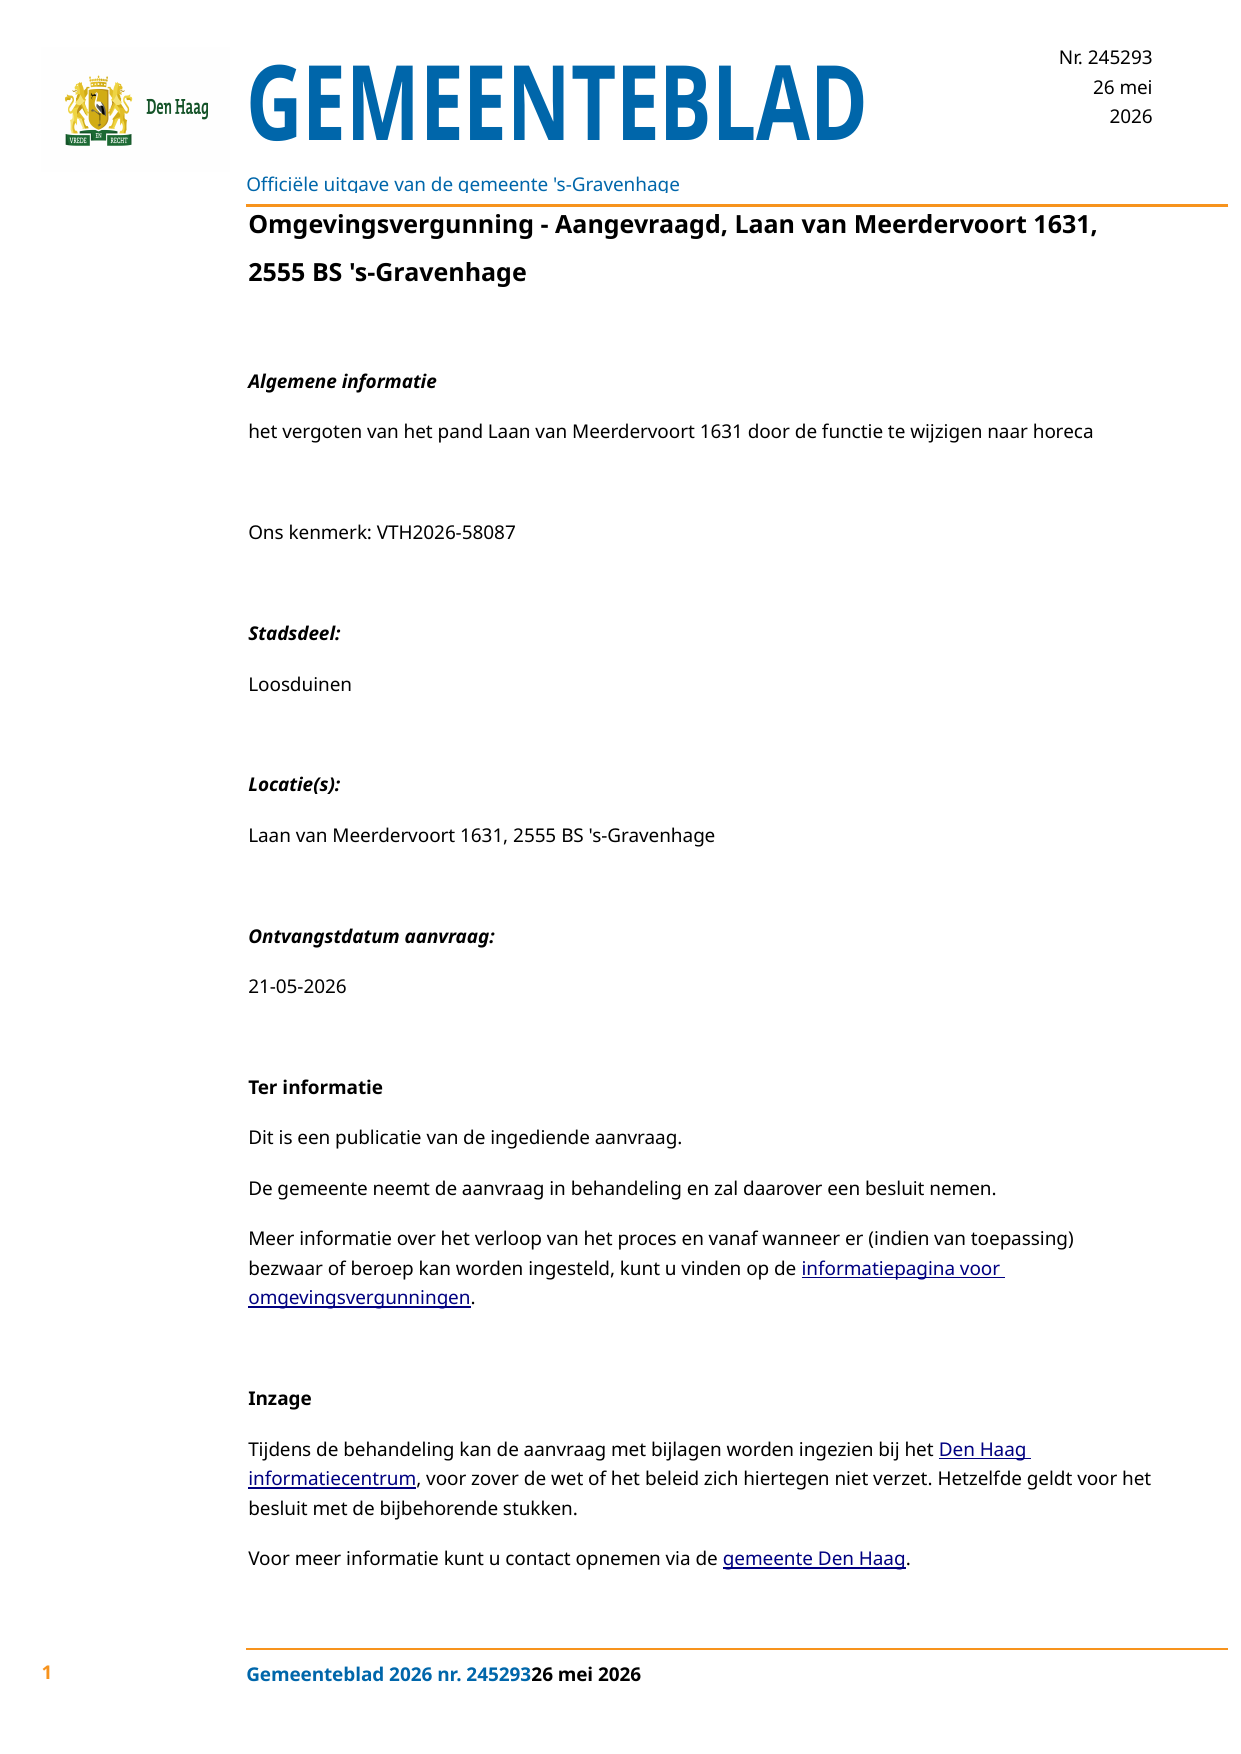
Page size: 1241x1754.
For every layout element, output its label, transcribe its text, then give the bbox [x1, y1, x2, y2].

text Locatie(s): [248, 772, 1152, 797]
text De gemeente neemt de aanvraag in behandeling en zal daarover een besluit nemen. [248, 1175, 1152, 1201]
text Stadsdeel: [248, 620, 1152, 646]
text Ter informatie [248, 1074, 1152, 1100]
text Ons kenmerk: VTH2026-58087 [248, 519, 1152, 545]
text Ontvangstdatum aanvraag: [248, 923, 1152, 949]
text Tijdens de behandeling kan de aanvraag met bijlagen worden ingezien bij het Den Haag informatiecentrum, voor zover de wet of het beleid zich hiertegen niet verzet. Hetzelfde geldt voor het besluit met de bijbehorende stukken. [248, 1436, 1152, 1521]
picture [41, 47, 231, 172]
text Omgevingsvergunning - Aangevraagd, Laan van Meerdervoort 1631, 2555 BS 's-Gravenhage [248, 207, 1152, 288]
text Inzage [248, 1385, 1152, 1411]
text Algemene informatie [248, 368, 1152, 394]
text Laan van Meerdervoort 1631, 2555 BS 's-Gravenhage [248, 822, 1152, 848]
text Dit is een publicatie van de ingediende aanvraag. [248, 1124, 1152, 1150]
text Loosduinen [248, 671, 1152, 697]
text Voor meer informatie kunt u contact opnemen via de gemeente Den Haag. [248, 1545, 1152, 1571]
text 21-05-2026 [248, 973, 1152, 999]
text het vergoten van het pand Laan van Meerdervoort 1631 door de functie te wijzigen naar horeca [248, 419, 1152, 444]
text Meer informatie over het verloop van het proces en vanaf wanneer er (indien van toepassing) bezwaar of beroep kan worden ingesteld, kunt u vinden op de informatiepagina voor omgevingsvergunningen. [248, 1225, 1152, 1310]
